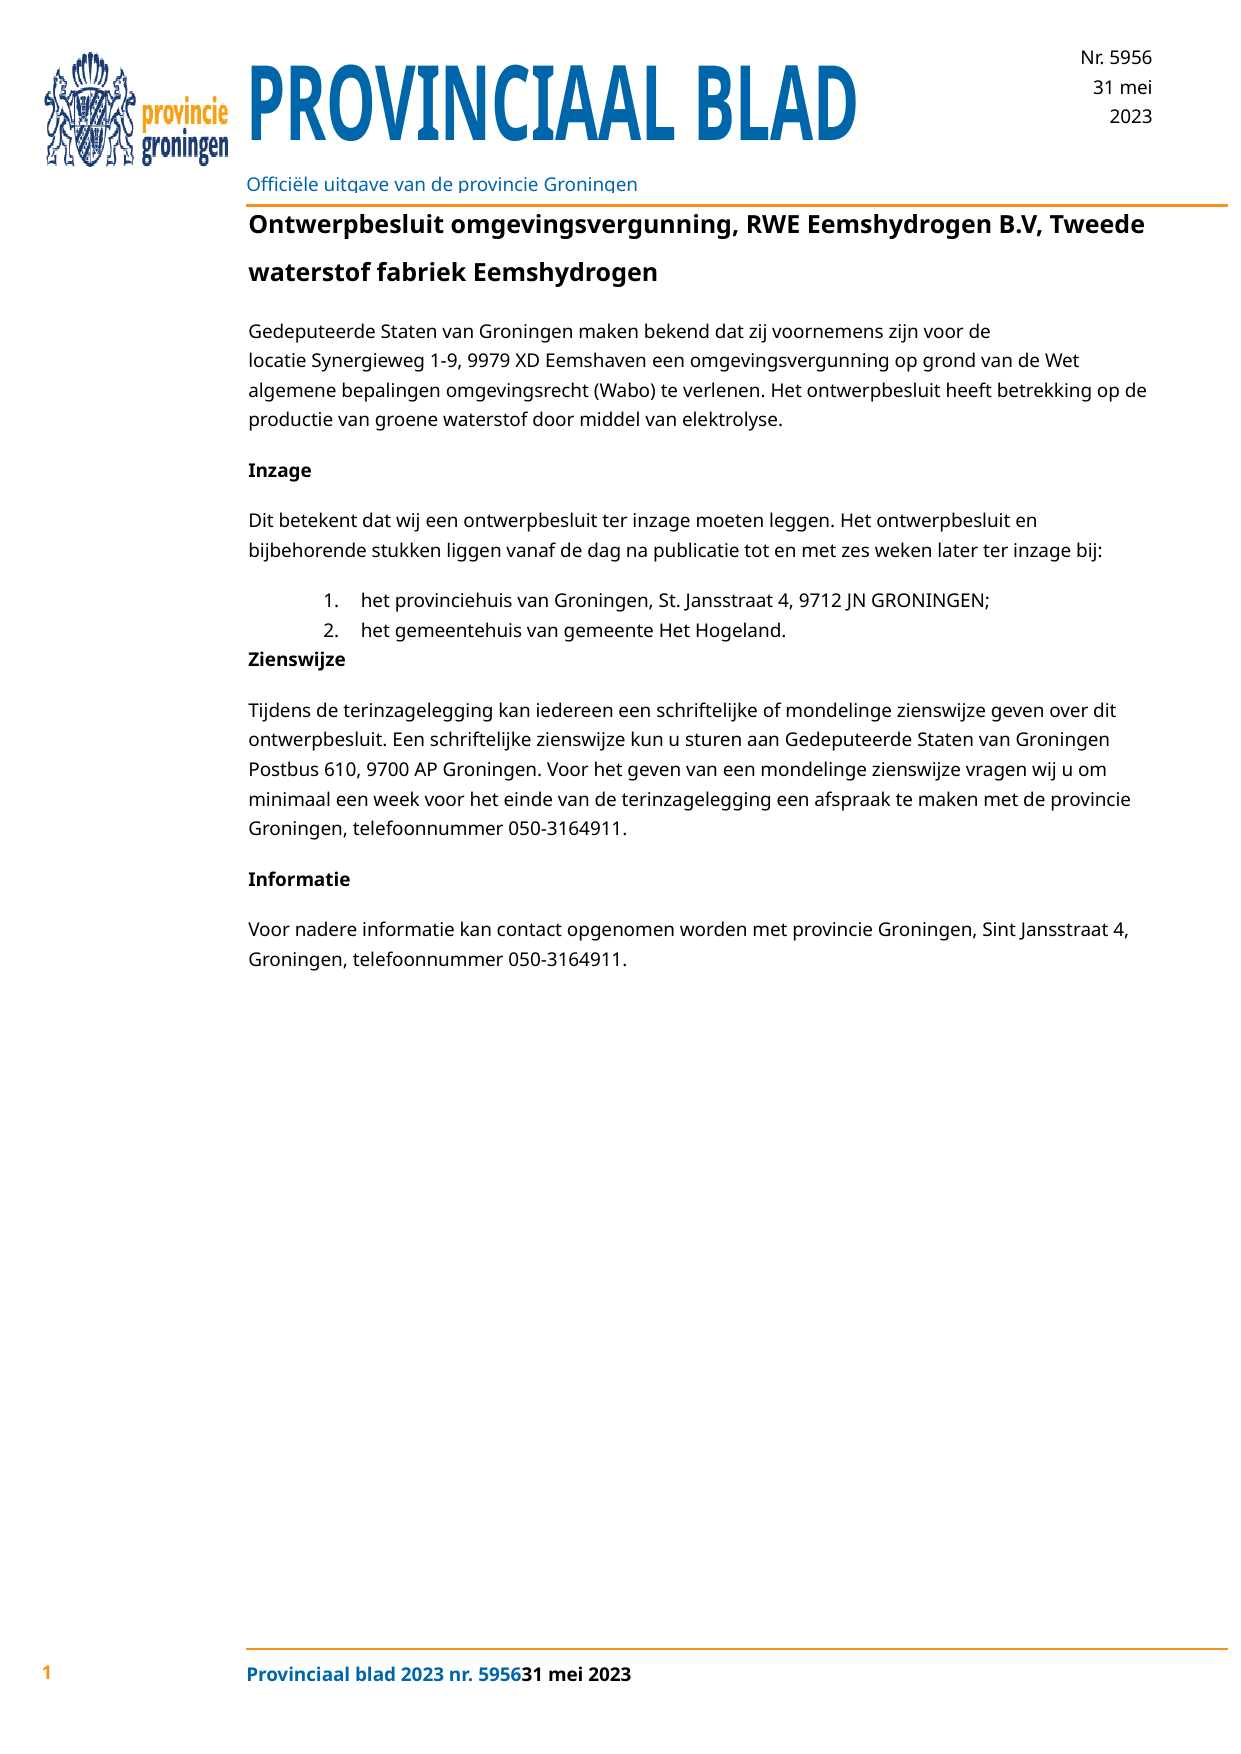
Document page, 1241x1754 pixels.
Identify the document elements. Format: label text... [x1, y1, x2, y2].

text Zienswijze [248, 647, 1152, 672]
text Voor nadere informatie kan contact opgenomen worden met provincie Groningen, Sint Jansstraat 4, Groningen, telefoonnummer 050-3164911. [248, 916, 1152, 972]
text Inzage [248, 457, 1152, 483]
text Tijdens de terinzagelegging kan iedereen een schriftelijke of mondelinge zienswijze geven over dit ontwerpbesluit. Een schriftelijke zienswijze kun u sturen aan Gedeputeerde Staten van Groningen Postbus 610, 9700 AP Groningen. Voor het geven van een mondelinge zienswijze vragen wij u om minimaal een week voor het einde van de terinzagelegging een afspraak te maken met de provincie Groningen, telefoonnummer 050-3164911. [248, 697, 1152, 841]
text Gedeputeerde Staten van Groningen maken bekend dat zij voornemens zijn voor de locatie Synergieweg 1-9, 9979 XD Eemshaven een omgevingsvergunning op grond van de Wet algemene bepalingen omgevingsrecht (Wabo) te verlenen. Het ontwerpbesluit heeft betrekking op de productie van groene waterstof door middel van elektrolyse. [248, 318, 1152, 432]
text Informatie [248, 866, 1152, 892]
list het provinciehuis van Groningen, St. Jansstraat 4, 9712 JN GRONINGEN; [323, 587, 1152, 613]
picture [41, 47, 231, 172]
text Dit betekent dat wij een ontwerpbesluit ter inzage moeten leggen. Het ontwerpbesluit en bijbehorende stukken liggen vanaf de dag na publicatie tot en met zes weken later ter inzage bij: [248, 507, 1152, 563]
text Ontwerpbesluit omgevingsvergunning, RWE Eemshydrogen B.V, Tweede waterstof fabriek Eemshydrogen [248, 207, 1152, 288]
list het gemeentehuis van gemeente Het Hogeland. [323, 617, 1152, 643]
